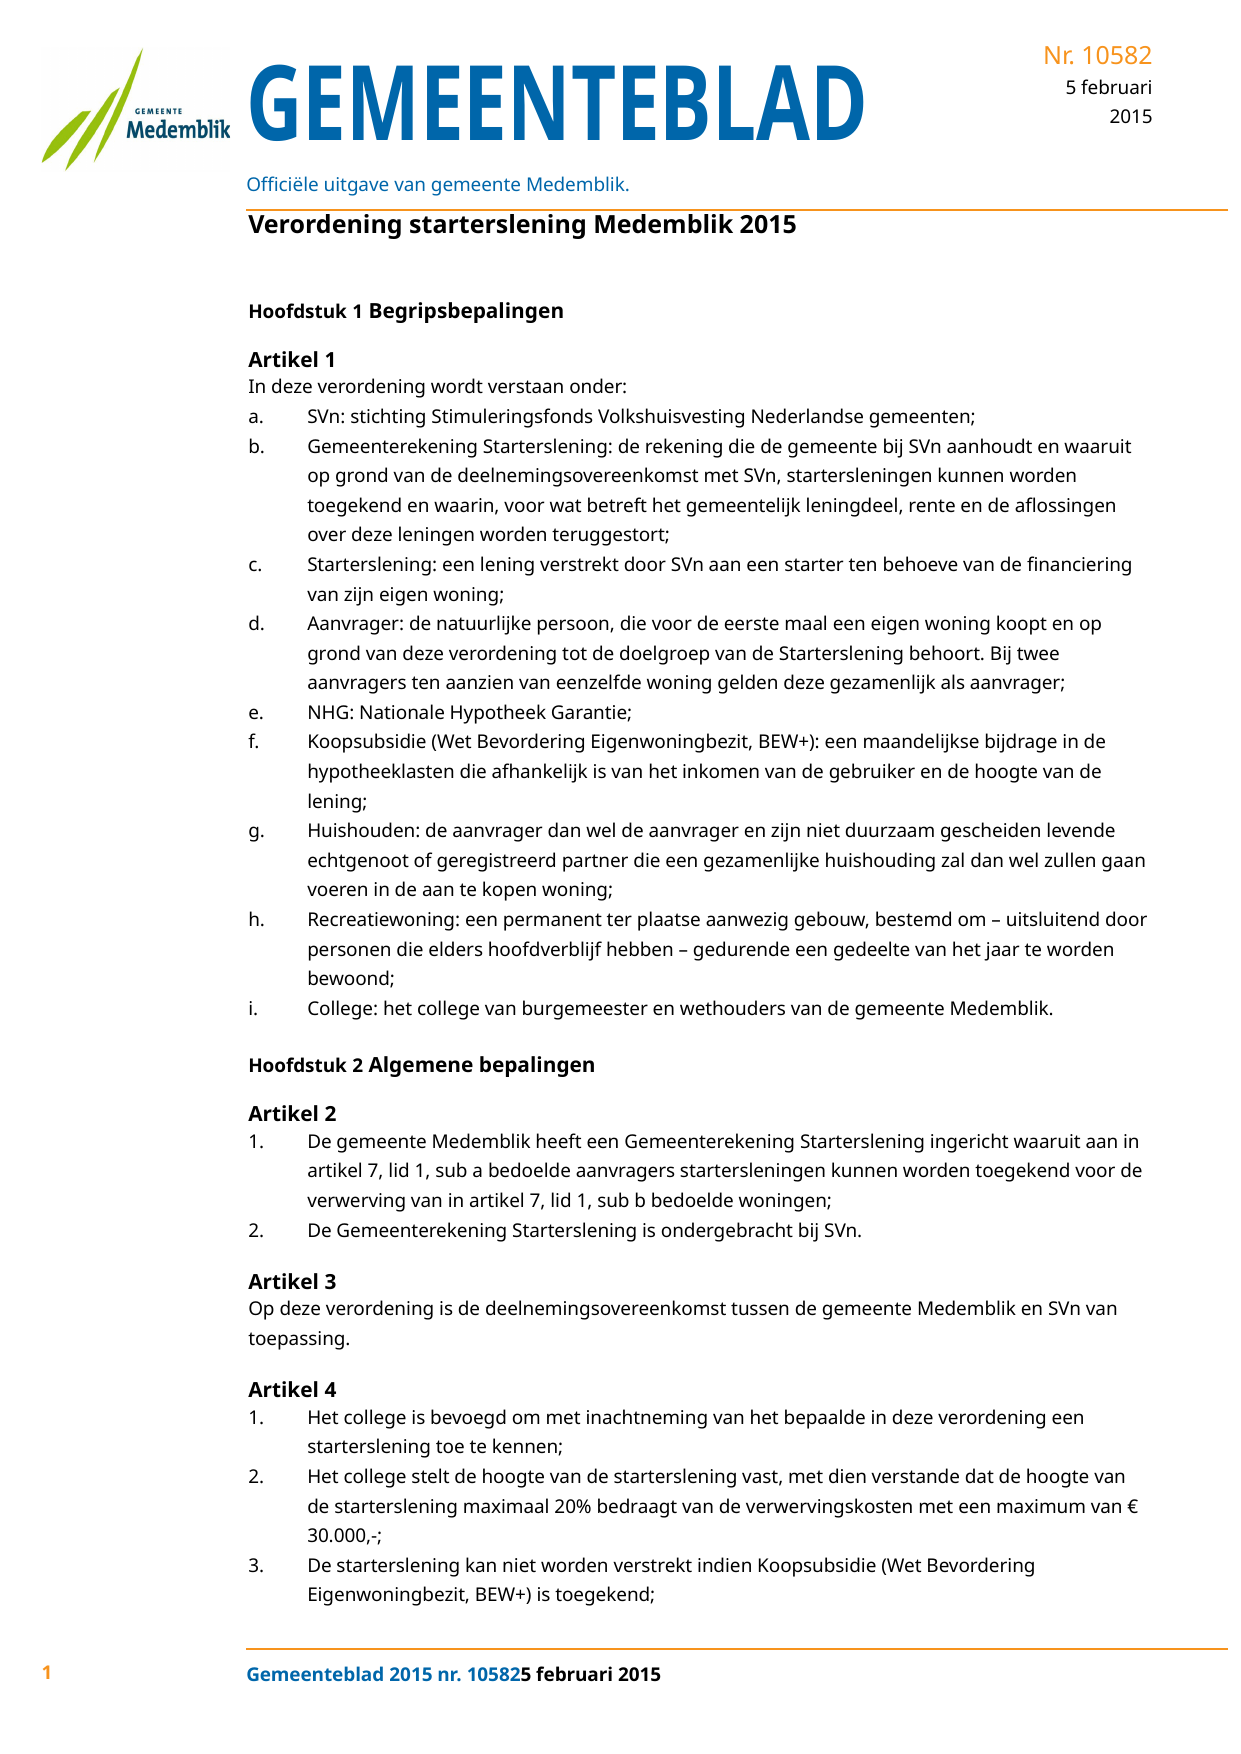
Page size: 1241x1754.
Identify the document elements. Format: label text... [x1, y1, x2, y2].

text Verordening starterslening Medemblik 2015 [248, 211, 1152, 241]
list Het college is bevoegd om met inachtneming van het bepaalde in deze verordening een starterslening toe te kennen; [248, 1404, 1152, 1459]
list Starterslening: een lening verstrekt door SVn aan een starter ten behoeve van de financiering van zijn eigen woning; [248, 551, 1152, 607]
text Hoofdstuk 1 Begripsbepalingen [248, 296, 1152, 324]
list NHG: Nationale Hypotheek Garantie; [248, 699, 1152, 725]
list Gemeenterekening Starterslening: de rekening die de gemeente bij SVn aanhoudt en waaruit op grond van de deelnemingsovereenkomst met SVn, startersleningen kunnen worden toegekend en waarin, voor wat betreft het gemeentelijk leningdeel, rente en de aflossingen over deze leningen worden teruggestort; [248, 433, 1152, 547]
list Het college stelt de hoogte van de starterslening vast, met dien verstande dat de hoogte van de starterslening maximaal 20% bedraagt van de verwervingskosten met een maximum van € 30.000,-; [248, 1463, 1152, 1548]
text Artikel 3 [248, 1267, 1152, 1296]
list Recreatiewoning: een permanent ter plaatse aanwezig gebouw, bestemd om – uitsluitend door personen die elders hoofdverblijf hebben – gedurende een gedeelte van het jaar te worden bewoond; [248, 906, 1152, 991]
list Koopsubsidie (Wet Bevordering Eigenwoningbezit, BEW+): een maandelijkse bijdrage in de hypotheeklasten die afhankelijk is van het inkomen van de gebruiker en de hoogte van de lening; [248, 729, 1152, 814]
list Huishouden: de aanvrager dan wel de aanvrager en zijn niet duurzaam gescheiden levende echtgenoot of geregistreerd partner die een gezamenlijke huishouding zal dan wel zullen gaan voeren in de aan te kopen woning; [248, 817, 1152, 902]
text Artikel 4 [248, 1376, 1152, 1404]
text In deze verordening wordt verstaan onder: [248, 374, 1152, 399]
list De starterslening kan niet worden verstrekt indien Koopsubsidie (Wet Bevordering Eigenwoningbezit, BEW+) is toegekend; [248, 1552, 1152, 1607]
picture [41, 47, 231, 172]
list SVn: stichting Stimuleringsfonds Volkshuisvesting Nederlandse gemeenten; [248, 403, 1152, 429]
list De gemeente Medemblik heeft een Gemeenterekening Starterslening ingericht waaruit aan in artikel 7, lid 1, sub a bedoelde aanvragers startersleningen kunnen worden toegekend voor de verwerving van in artikel 7, lid 1, sub b bedoelde woningen; [248, 1128, 1152, 1213]
list College: het college van burgemeester en wethouders van de gemeente Medemblik. [248, 995, 1152, 1021]
text Op deze verordening is de deelnemingsovereenkomst tussen de gemeente Medemblik en SVn van toepassing. [248, 1296, 1152, 1351]
text Artikel 2 [248, 1099, 1152, 1128]
text Hoofdstuk 2 Algemene bepalingen [248, 1050, 1152, 1079]
text Artikel 1 [248, 345, 1152, 374]
list Aanvrager: de natuurlijke persoon, die voor de eerste maal een eigen woning koopt en op grond van deze verordening tot de doelgroep van de Starterslening behoort. Bij twee aanvragers ten aanzien van eenzelfde woning gelden deze gezamenlijk als aanvrager; [248, 610, 1152, 695]
list De Gemeenterekening Starterslening is ondergebracht bij SVn. [248, 1217, 1152, 1242]
